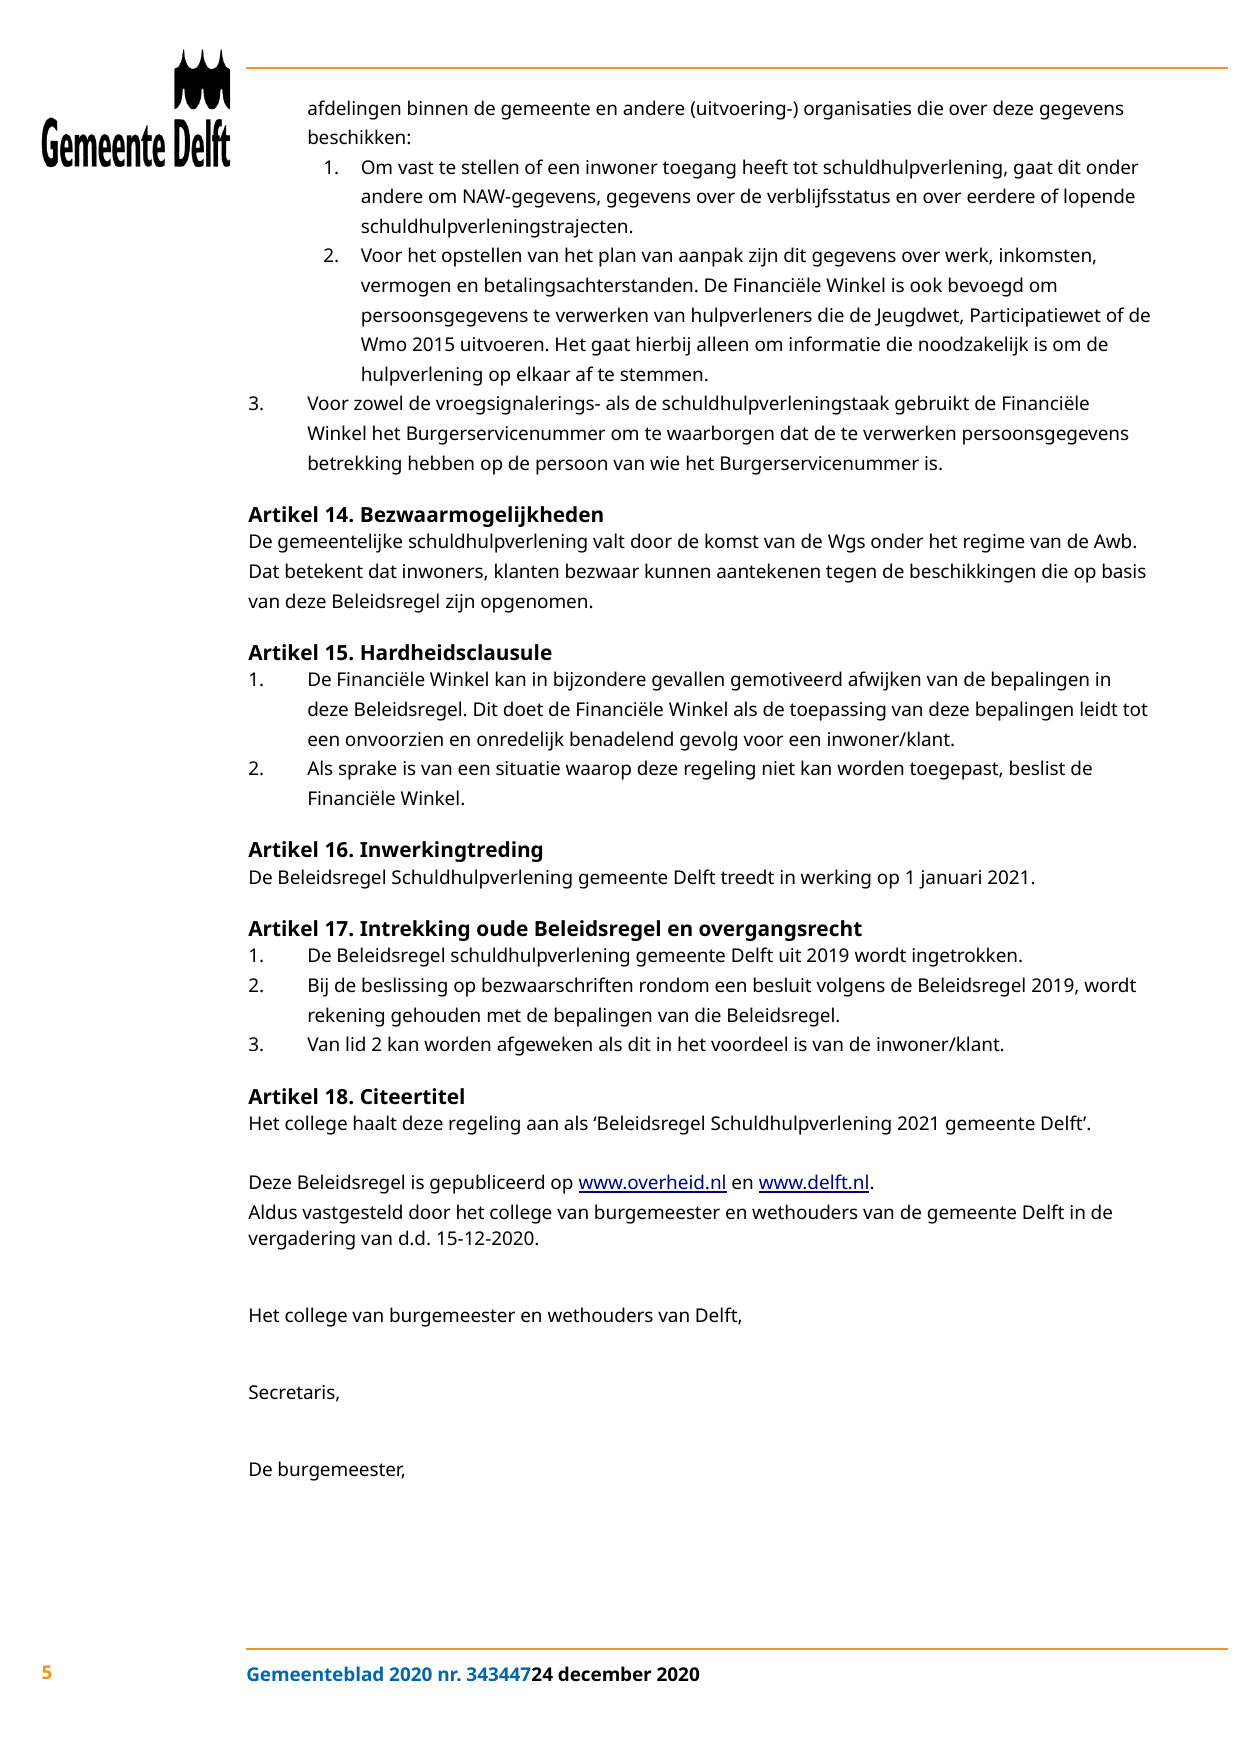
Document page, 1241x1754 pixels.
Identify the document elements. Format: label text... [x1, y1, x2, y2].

list De Beleidsregel schuldhulpverlening gemeente Delft uit 2019 wordt ingetrokken. [248, 943, 1152, 968]
text Artikel 18. Citeertitel [248, 1082, 1152, 1110]
list Van lid 2 kan worden afgeweken als dit in het voordeel is van de inwoner/klant. [248, 1031, 1152, 1057]
list Bij de beslissing op bezwaarschriften rondom een besluit volgens de Beleidsregel 2019, wordt rekening gehouden met de bepalingen van die Beleidsregel. [248, 972, 1152, 1028]
list Als sprake is van een situatie waarop deze regeling niet kan worden toegepast, beslist de Financiële Winkel. [248, 755, 1152, 811]
text Artikel 14. Bezwaarmogelijkheden [248, 500, 1152, 529]
text Artikel 16. Inwerkingtreding [248, 835, 1152, 864]
text Artikel 17. Intrekking oude Beleidsregel en overgangsrecht [248, 914, 1152, 943]
text Het college van burgemeester en wethouders van Delft, [248, 1302, 1152, 1328]
text Artikel 15. Hardheidsclausule [248, 638, 1152, 667]
list De Financiële Winkel kan in bijzondere gevallen gemotiveerd afwijken van de bepalingen in deze Beleidsregel. Dit doet de Financiële Winkel als de toepassing van deze bepalingen leidt tot een onvoorzien en onredelijk benadelend gevolg voor een inwoner/klant. [248, 667, 1152, 752]
text Deze Beleidsregel is gepubliceerd op www.overheid.nl en www.delft.nl. [248, 1169, 1152, 1195]
text De burgemeester, [248, 1456, 1152, 1482]
list Voor zowel de vroegsignalerings- als de schuldhulpverleningstaak gebruikt de Financiële Winkel het Burgerservicenummer om te waarborgen dat de te verwerken persoonsgegevens betrekking hebben op de persoon van wie het Burgerservicenummer is. [248, 391, 1152, 476]
text De gemeentelijke schuldhulpverlening valt door de komst van de Wgs onder het regime van de Awb. Dat betekent dat inwoners, klanten bezwaar kunnen aantekenen tegen de beschikkingen die op basis van deze Beleidsregel zijn opgenomen. [248, 529, 1152, 613]
text Het college haalt deze regeling aan als ‘Beleidsregel Schuldhulpverlening 2021 gemeente Delft’. [248, 1110, 1152, 1136]
text De Beleidsregel Schuldhulpverlening gemeente Delft treedt in werking op 1 januari 2021. [248, 864, 1152, 889]
list Om vast te stellen of een inwoner toegang heeft tot schuldhulpverlening, gaat dit onder andere om NAW-gegevens, gegevens over de verblijfsstatus en over eerdere of lopende schuldhulpverleningstrajecten. [323, 154, 1152, 239]
text Aldus vastgesteld door het college van burgemeester en wethouders van de gemeente Delft in de vergadering van d.d. 15-12-2020. [248, 1199, 1152, 1251]
text Secretaris, [248, 1379, 1152, 1405]
list afdelingen binnen de gemeente en andere (uitvoering-) organisaties die over deze gegevens beschikken: [248, 95, 1152, 150]
list Voor het opstellen van het plan van aanpak zijn dit gegevens over werk, inkomsten, vermogen en betalingsachterstanden. De Financiële Winkel is ook bevoegd om persoonsgegevens te verwerken van hulpverleners die de Jeugdwet, Participatiewet of de Wmo 2015 uitvoeren. Het gaat hierbij alleen om informatie die noodzakelijk is om de hulpverlening op elkaar af te stemmen. [323, 243, 1152, 387]
picture [41, 47, 231, 172]
